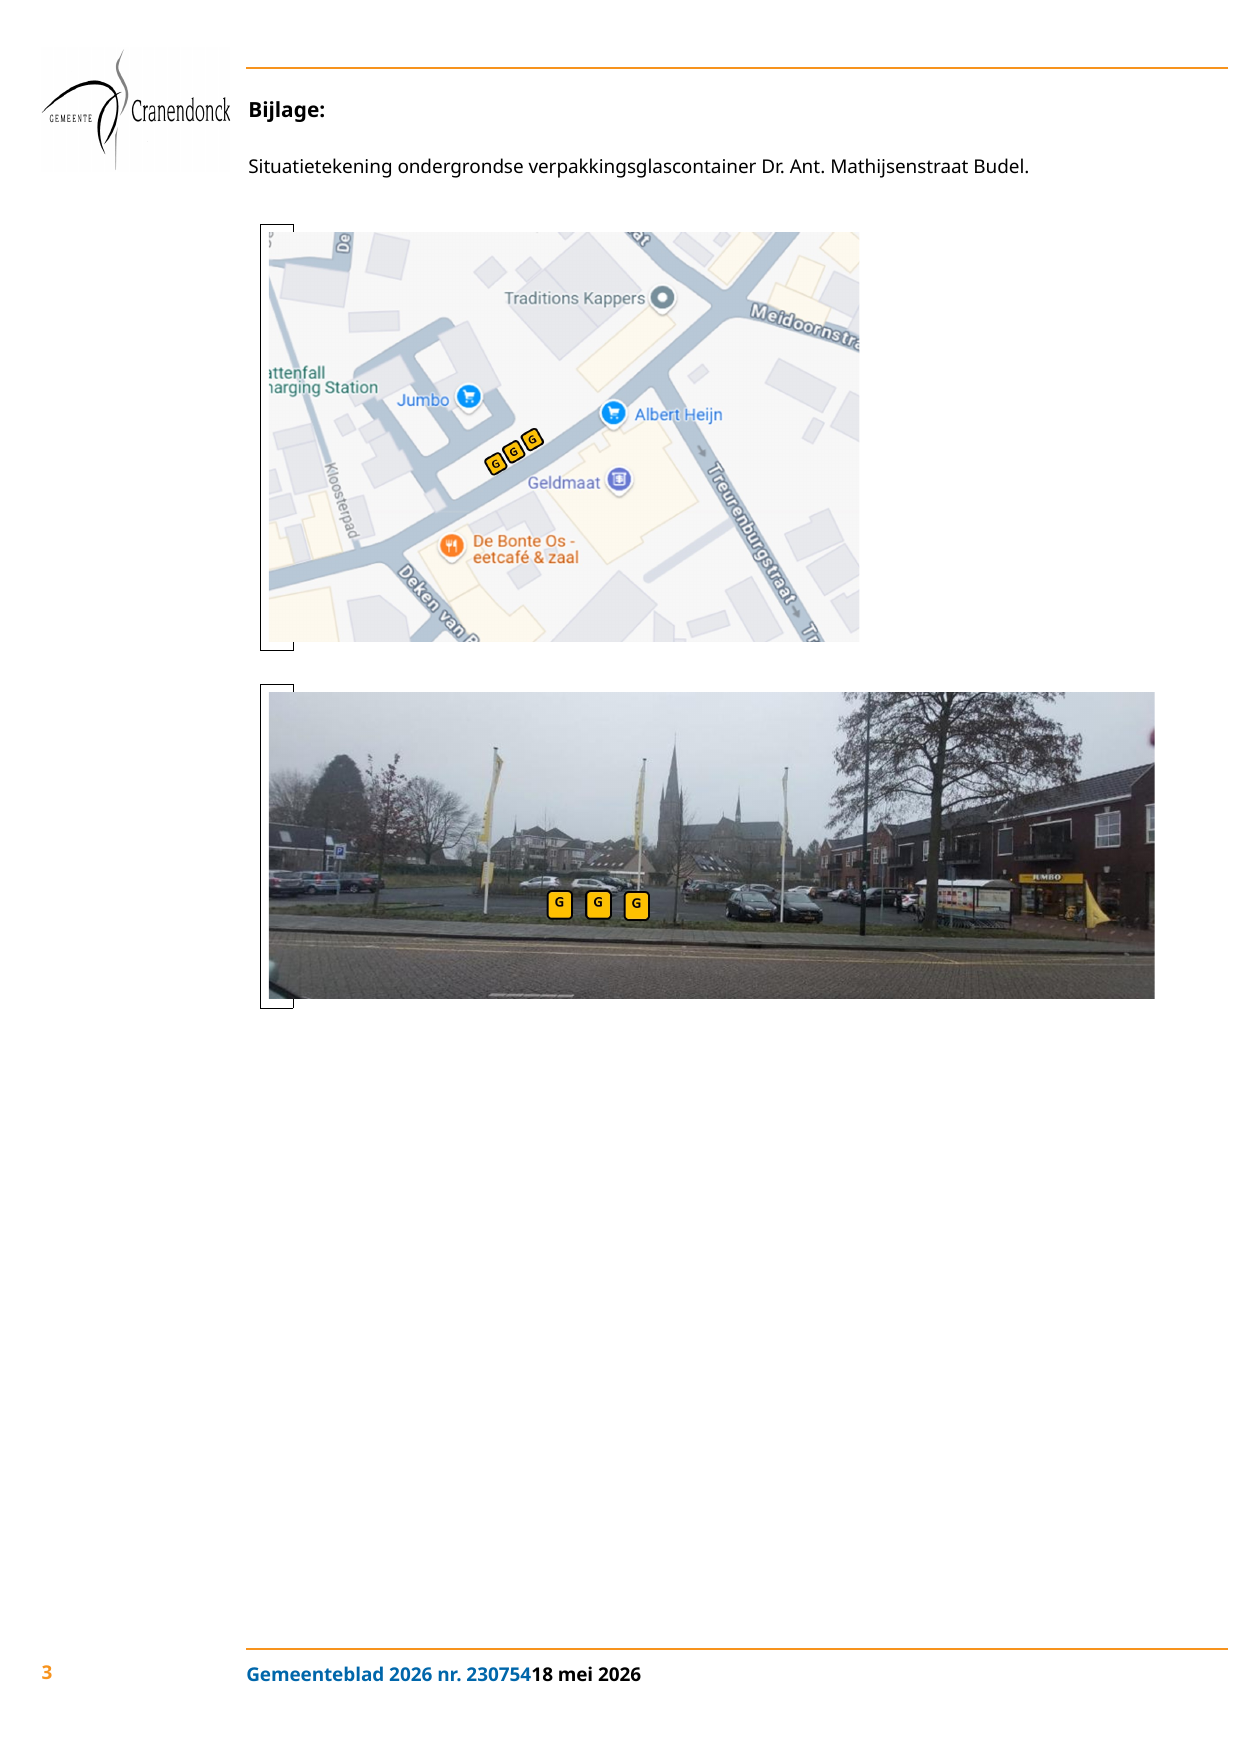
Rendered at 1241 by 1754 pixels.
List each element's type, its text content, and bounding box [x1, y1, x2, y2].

picture [268, 232, 860, 642]
picture [268, 692, 1155, 999]
text Bijlage: [248, 95, 1152, 123]
picture [41, 47, 231, 172]
text Situatietekening ondergrondse verpakkingsglascontainer Dr. Ant. Mathijsenstraat Budel. [248, 153, 1152, 179]
